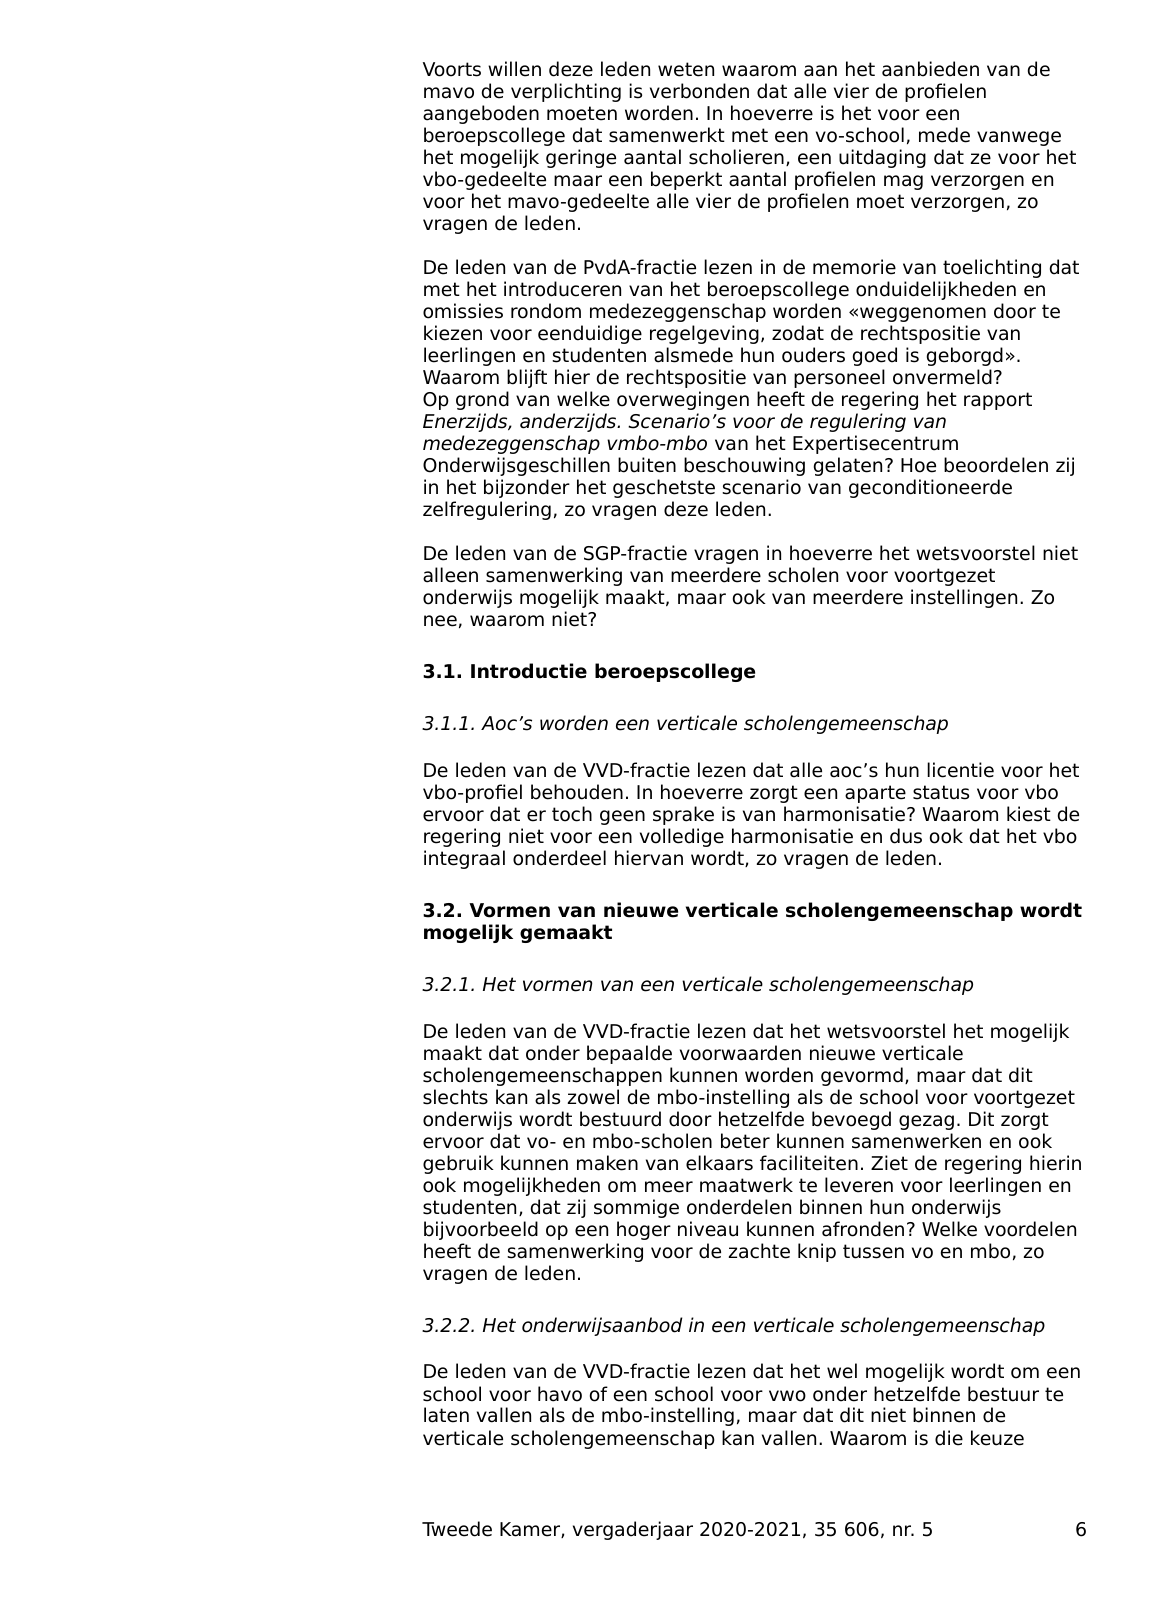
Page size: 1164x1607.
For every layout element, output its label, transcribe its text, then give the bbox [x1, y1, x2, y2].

subtitle 3.1. Introductie beroepscollege [422, 661, 1087, 683]
text De leden van de VVD-fractie lezen dat het wetsvoorstel het mogelijk maakt dat onder bepaalde voorwaarden nieuwe verticale scholengemeenschappen kunnen worden gevormd, maar dat dit slechts kan als zowel de mbo-instelling als de school voor voortgezet onderwijs wordt bestuurd door hetzelfde bevoegd gezag. Dit zorgt ervoor dat vo- en mbo-scholen beter kunnen samenwerken en ook gebruik kunnen maken van elkaars faciliteiten. Ziet de regering hierin ook mogelijkheden om meer maatwerk te leveren voor leerlingen en studenten, dat zij sommige onderdelen binnen hun onderwijs bijvoorbeeld op een hoger niveau kunnen afronden? Welke voordelen heeft de samenwerking voor de zachte knip tussen vo en mbo, zo vragen de leden. [422, 1021, 1087, 1284]
text De leden van de VVD-fractie lezen dat het wel mogelijk wordt om een school voor havo of een school voor vwo onder hetzelfde bestuur te laten vallen als de mbo-instelling, maar dat dit niet binnen de verticale scholengemeenschap kan vallen. Waarom is die keuze [422, 1361, 1087, 1449]
subtitle 3.2.2. Het onderwijsaanbod in een verticale scholengemeenschap [422, 1314, 1087, 1336]
subtitle 3.1.1. Aoc’s worden een verticale scholengemeenschap [422, 713, 1087, 735]
text Op grond van welke overwegingen heeft de regering het rapport Enerzijds, anderzijds. Scenario’s voor de regulering van medezeggenschap vmbo-mbo van het Expertisecentrum Onderwijsgeschillen buiten beschouwing gelaten? Hoe beoordelen zij in het bijzonder het geschetste scenario van geconditioneerde zelfregulering, zo vragen deze leden. [422, 389, 1087, 521]
subtitle 3.2.1. Het vormen van een verticale scholengemeenschap [422, 974, 1087, 996]
subtitle 3.2. Vormen van nieuwe verticale scholengemeenschap wordt mogelijk gemaakt [422, 900, 1087, 944]
text Voorts willen deze leden weten waarom aan het aanbieden van de mavo de verplichting is verbonden dat alle vier de profielen aangeboden moeten worden. In hoeverre is het voor een beroepscollege dat samenwerkt met een vo-school, mede vanwege het mogelijk geringe aantal scholieren, een uitdaging dat ze voor het vbo-gedeelte maar een beperkt aantal profielen mag verzorgen en voor het mavo-gedeelte alle vier de profielen moet verzorgen, zo vragen de leden. [422, 59, 1087, 235]
text De leden van de PvdA-fractie lezen in de memorie van toelichting dat met het introduceren van het beroepscollege onduidelijkheden en omissies rondom medezeggenschap worden «weggenomen door te kiezen voor eenduidige regelgeving, zodat de rechtspositie van leerlingen en studenten alsmede hun ouders goed is geborgd». Waarom blijft hier de rechtspositie van personeel onvermeld? [422, 257, 1087, 389]
text De leden van de VVD-fractie lezen dat alle aoc’s hun licentie voor het vbo-profiel behouden. In hoeverre zorgt een aparte status voor vbo ervoor dat er toch geen sprake is van harmonisatie? Waarom kiest de regering niet voor een volledige harmonisatie en dus ook dat het vbo integraal onderdeel hiervan wordt, zo vragen de leden. [422, 760, 1087, 870]
text De leden van de SGP-fractie vragen in hoeverre het wetsvoorstel niet alleen samenwerking van meerdere scholen voor voortgezet onderwijs mogelijk maakt, maar ook van meerdere instellingen. Zo nee, waarom niet? [422, 543, 1087, 631]
